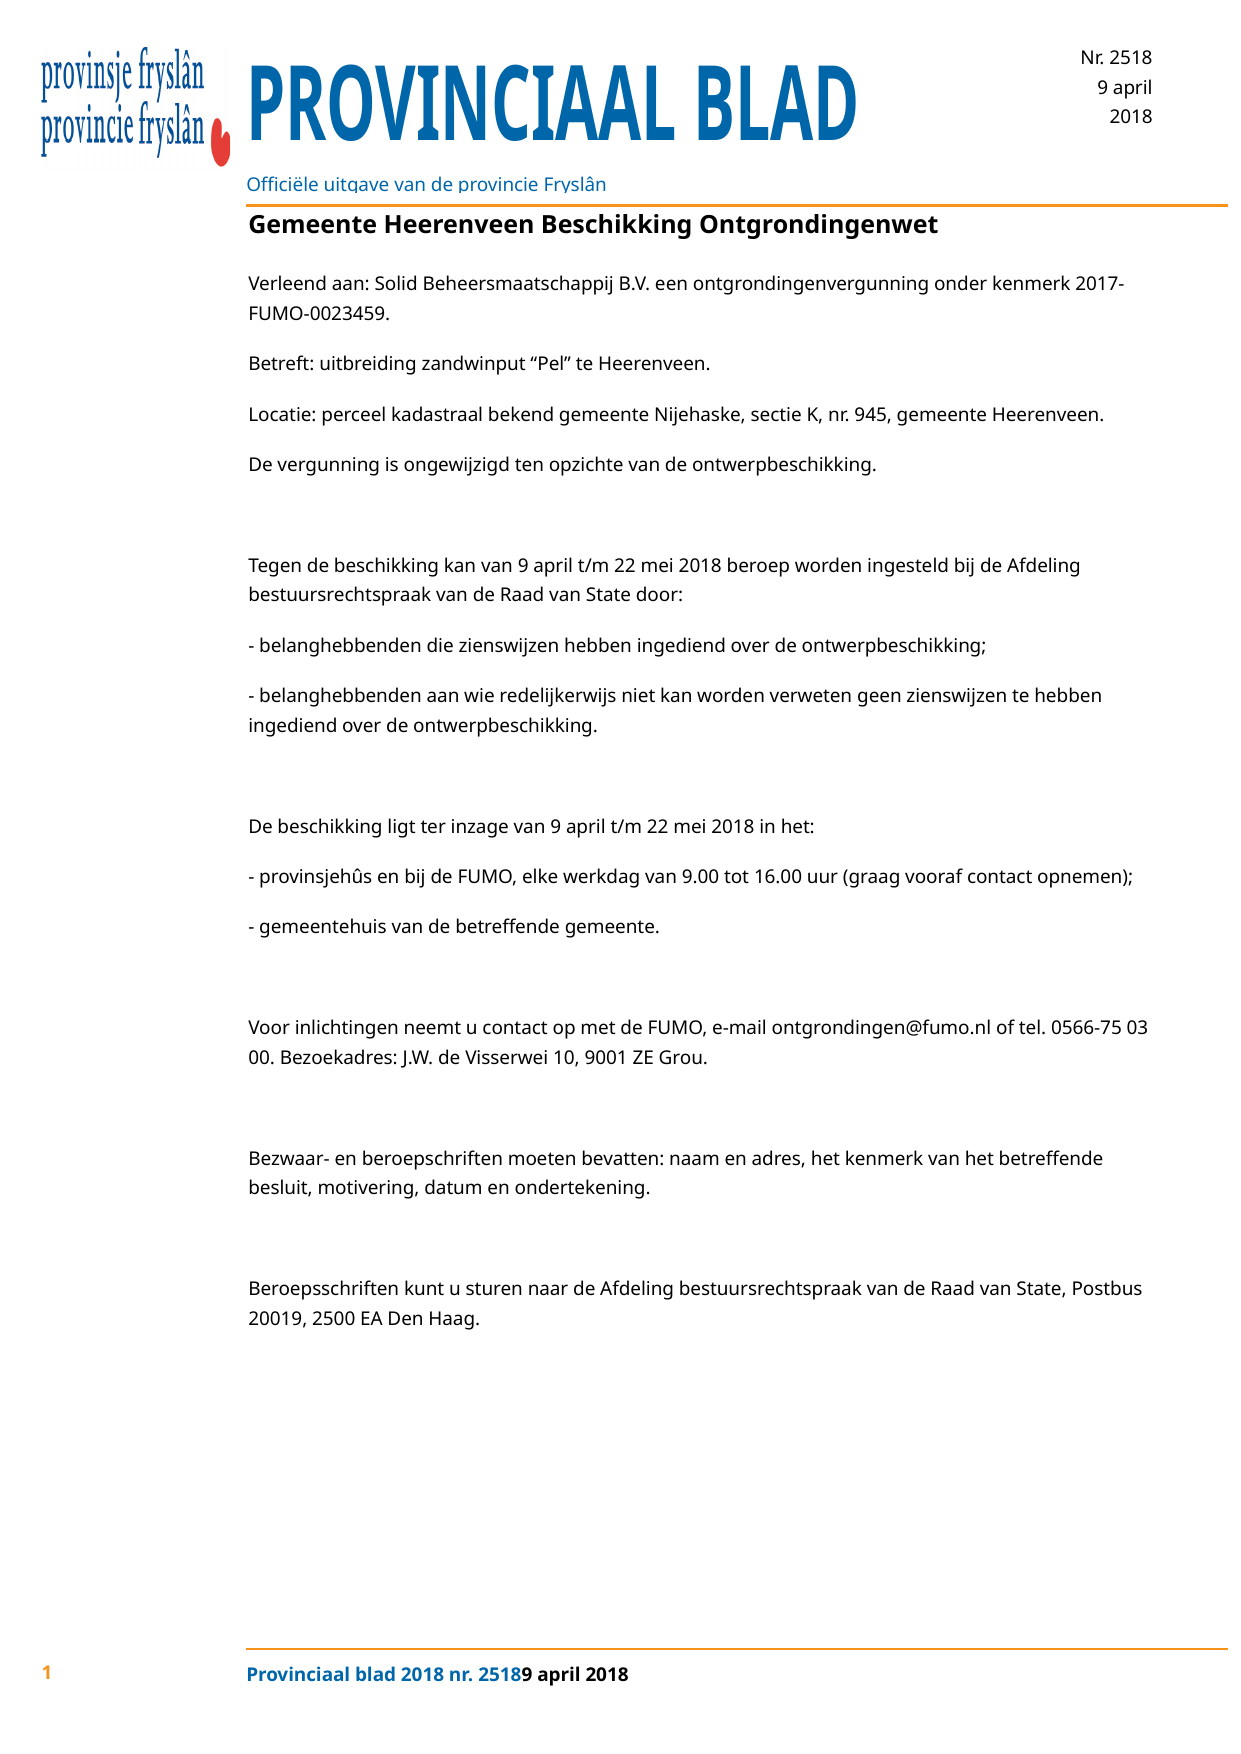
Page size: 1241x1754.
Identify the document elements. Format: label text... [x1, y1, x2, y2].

text Verleend aan: Solid Beheersmaatschappij B.V. een ontgrondingenvergunning onder kenmerk 2017-FUMO-0023459. [248, 270, 1152, 326]
text Locatie: perceel kadastraal bekend gemeente Nijehaske, sectie K, nr. 945, gemeente Heerenveen. [248, 401, 1152, 426]
text - provinsjehûs en bij de FUMO, elke werkdag van 9.00 tot 16.00 uur (graag vooraf contact opnemen); [248, 863, 1152, 889]
text - gemeentehuis van de betreffende gemeente. [248, 914, 1152, 939]
text Betreft: uitbreiding zandwinput “Pel” te Heerenveen. [248, 350, 1152, 376]
text Bezwaar- en beroepschriften moeten bevatten: naam en adres, het kenmerk van het betreffende besluit, motivering, datum en ondertekening. [248, 1145, 1152, 1200]
text Voor inlichtingen neemt u contact op met de FUMO, e-mail ontgrondingen@fumo.nl of tel. 0566-75 03 00. Bezoekadres: J.W. de Visserwei 10, 9001 ZE Grou. [248, 1014, 1152, 1070]
text Tegen de beschikking kan van 9 april t/m 22 mei 2018 beroep worden ingesteld bij de Afdeling bestuursrechtspraak van de Raad van State door: [248, 552, 1152, 607]
text - belanghebbenden die zienswijzen hebben ingediend over de ontwerpbeschikking; [248, 632, 1152, 658]
text - belanghebbenden aan wie redelijkerwijs niet kan worden verweten geen zienswijzen te hebben ingediend over de ontwerpbeschikking. [248, 682, 1152, 738]
text De beschikking ligt ter inzage van 9 april t/m 22 mei 2018 in het: [248, 813, 1152, 838]
picture [41, 47, 231, 172]
text Beroepsschriften kunt u sturen naar de Afdeling bestuursrechtspraak van de Raad van State, Postbus 20019, 2500 EA Den Haag. [248, 1275, 1152, 1331]
text De vergunning is ongewijzigd ten opzichte van de ontwerpbeschikking. [248, 451, 1152, 477]
text Gemeente Heerenveen Beschikking Ontgrondingenwet [248, 207, 1152, 241]
